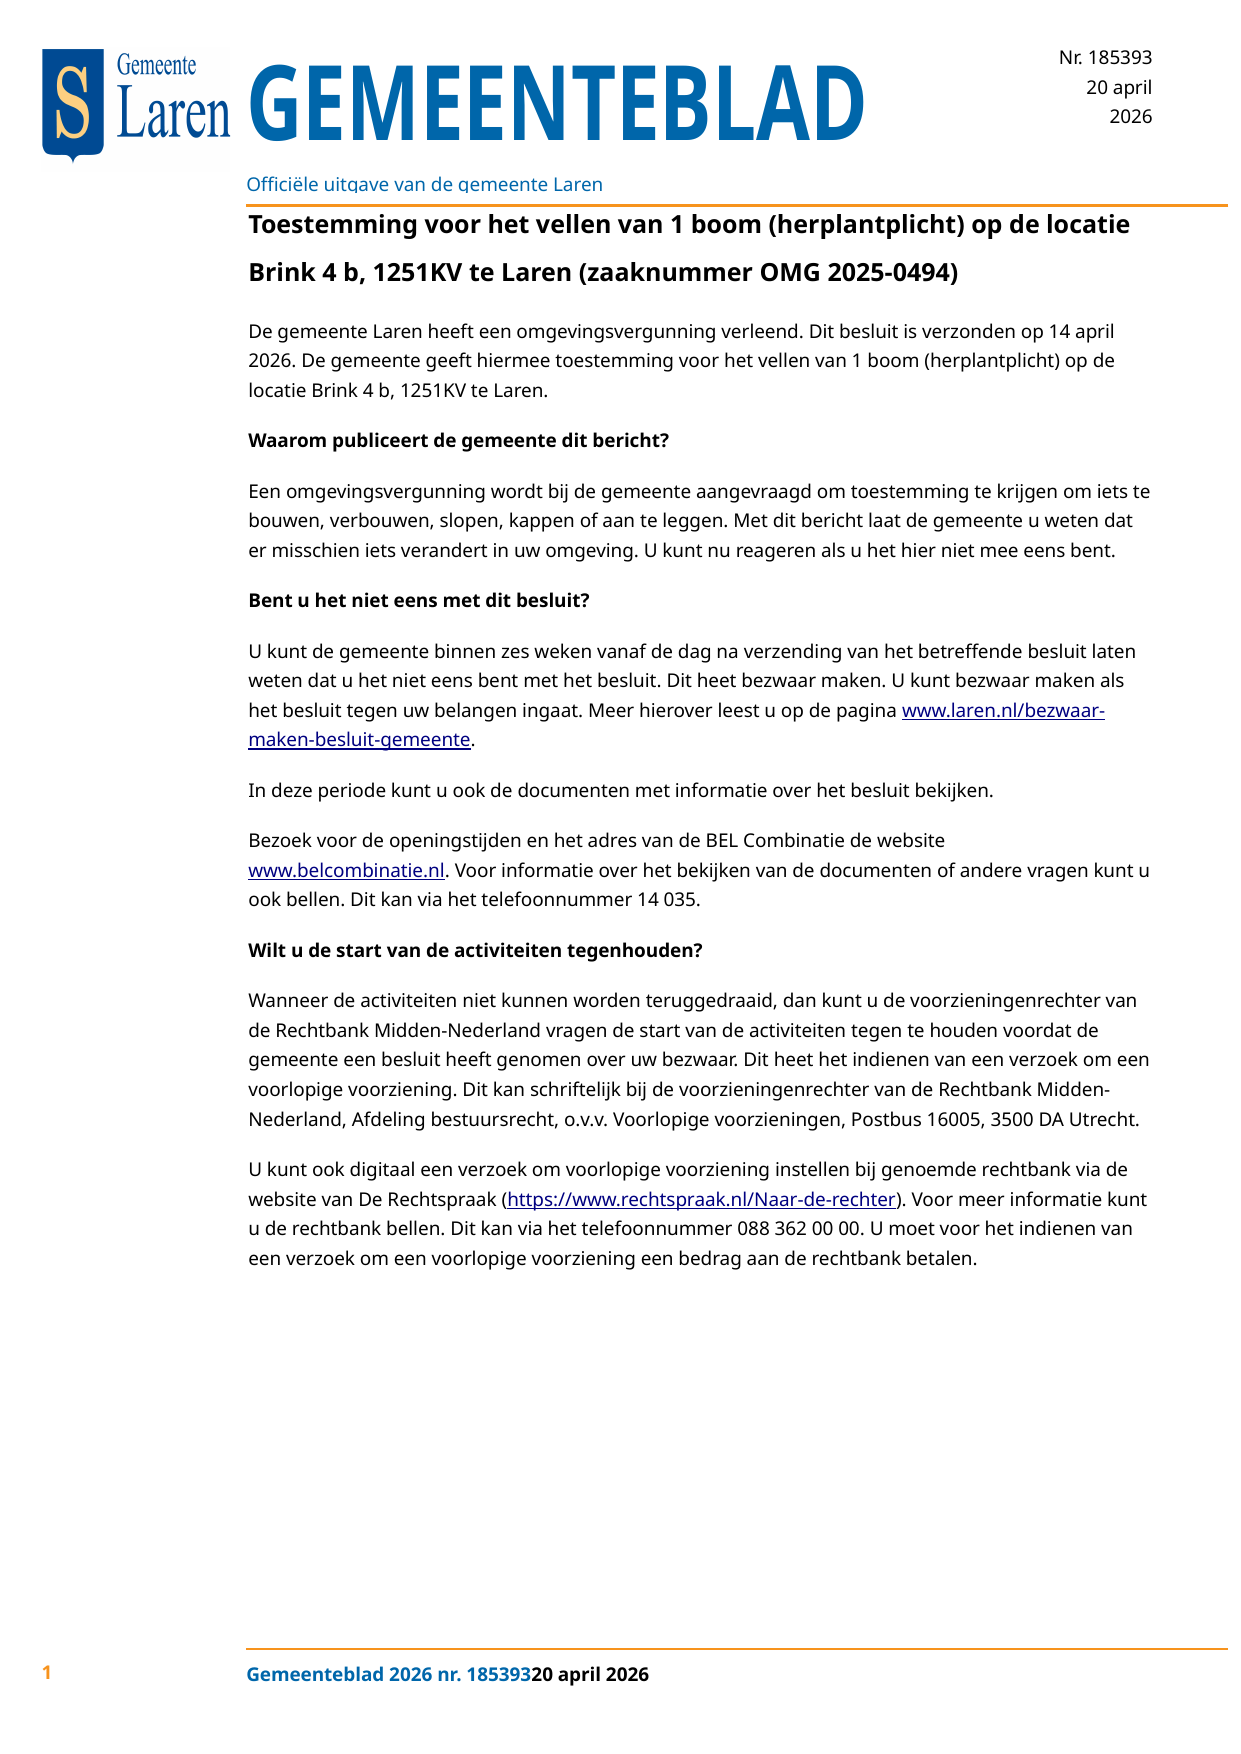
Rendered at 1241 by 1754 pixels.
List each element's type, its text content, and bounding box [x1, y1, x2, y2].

picture [41, 47, 231, 172]
text U kunt de gemeente binnen zes weken vanaf de dag na verzending van het betreffende besluit laten weten dat u het niet eens bent met het besluit. Dit heet bezwaar maken. U kunt bezwaar maken als het besluit tegen uw belangen ingaat. Meer hierover leest u op de pagina www.laren.nl/bezwaar-maken-besluit-gemeente. [248, 638, 1152, 752]
text Bent u het niet eens met dit besluit? [248, 587, 1152, 613]
text Wilt u de start van de activiteiten tegenhouden? [248, 937, 1152, 963]
text Wanneer de activiteiten niet kunnen worden teruggedraaid, dan kunt u de voorzieningenrechter van de Rechtbank Midden-Nederland vragen de start van de activiteiten tegen te houden voordat de gemeente een besluit heeft genomen over uw bezwaar. Dit heet het indienen van een verzoek om een voorlopige voorziening. Dit kan schriftelijk bij de voorzieningenrechter van de Rechtbank Midden-Nederland, Afdeling bestuursrecht, o.v.v. Voorlopige voorzieningen, Postbus 16005, 3500 DA Utrecht. [248, 987, 1152, 1132]
text Toestemming voor het vellen van 1 boom (herplantplicht) op de locatie Brink 4 b, 1251KV te Laren (zaaknummer OMG 2025-0494) [248, 207, 1152, 288]
text De gemeente Laren heeft een omgevingsvergunning verleend. Dit besluit is verzonden op 14 april 2026. De gemeente geeft hiermee toestemming voor het vellen van 1 boom (herplantplicht) op de locatie Brink 4 b, 1251KV te Laren. [248, 318, 1152, 403]
text In deze periode kunt u ook de documenten met informatie over het besluit bekijken. [248, 777, 1152, 803]
text Bezoek voor de openingstijden en het adres van de BEL Combinatie de website www.belcombinatie.nl. Voor informatie over het bekijken van de documenten of andere vragen kunt u ook bellen. Dit kan via het telefoonnummer 14 035. [248, 827, 1152, 912]
text Een omgevingsvergunning wordt bij de gemeente aangevraagd om toestemming te krijgen om iets te bouwen, verbouwen, slopen, kappen of aan te leggen. Met dit bericht laat de gemeente u weten dat er misschien iets verandert in uw omgeving. U kunt nu reageren als u het hier niet mee eens bent. [248, 478, 1152, 563]
text U kunt ook digitaal een verzoek om voorlopige voorziening instellen bij genoemde rechtbank via de website van De Rechtspraak (https://www.rechtspraak.nl/Naar-de-rechter). Voor meer informatie kunt u de rechtbank bellen. Dit kan via het telefoonnummer 088 362 00 00. U moet voor het indienen van een verzoek om een voorlopige voorziening een bedrag aan de rechtbank betalen. [248, 1156, 1152, 1271]
text Waarom publiceert de gemeente dit bericht? [248, 427, 1152, 453]
